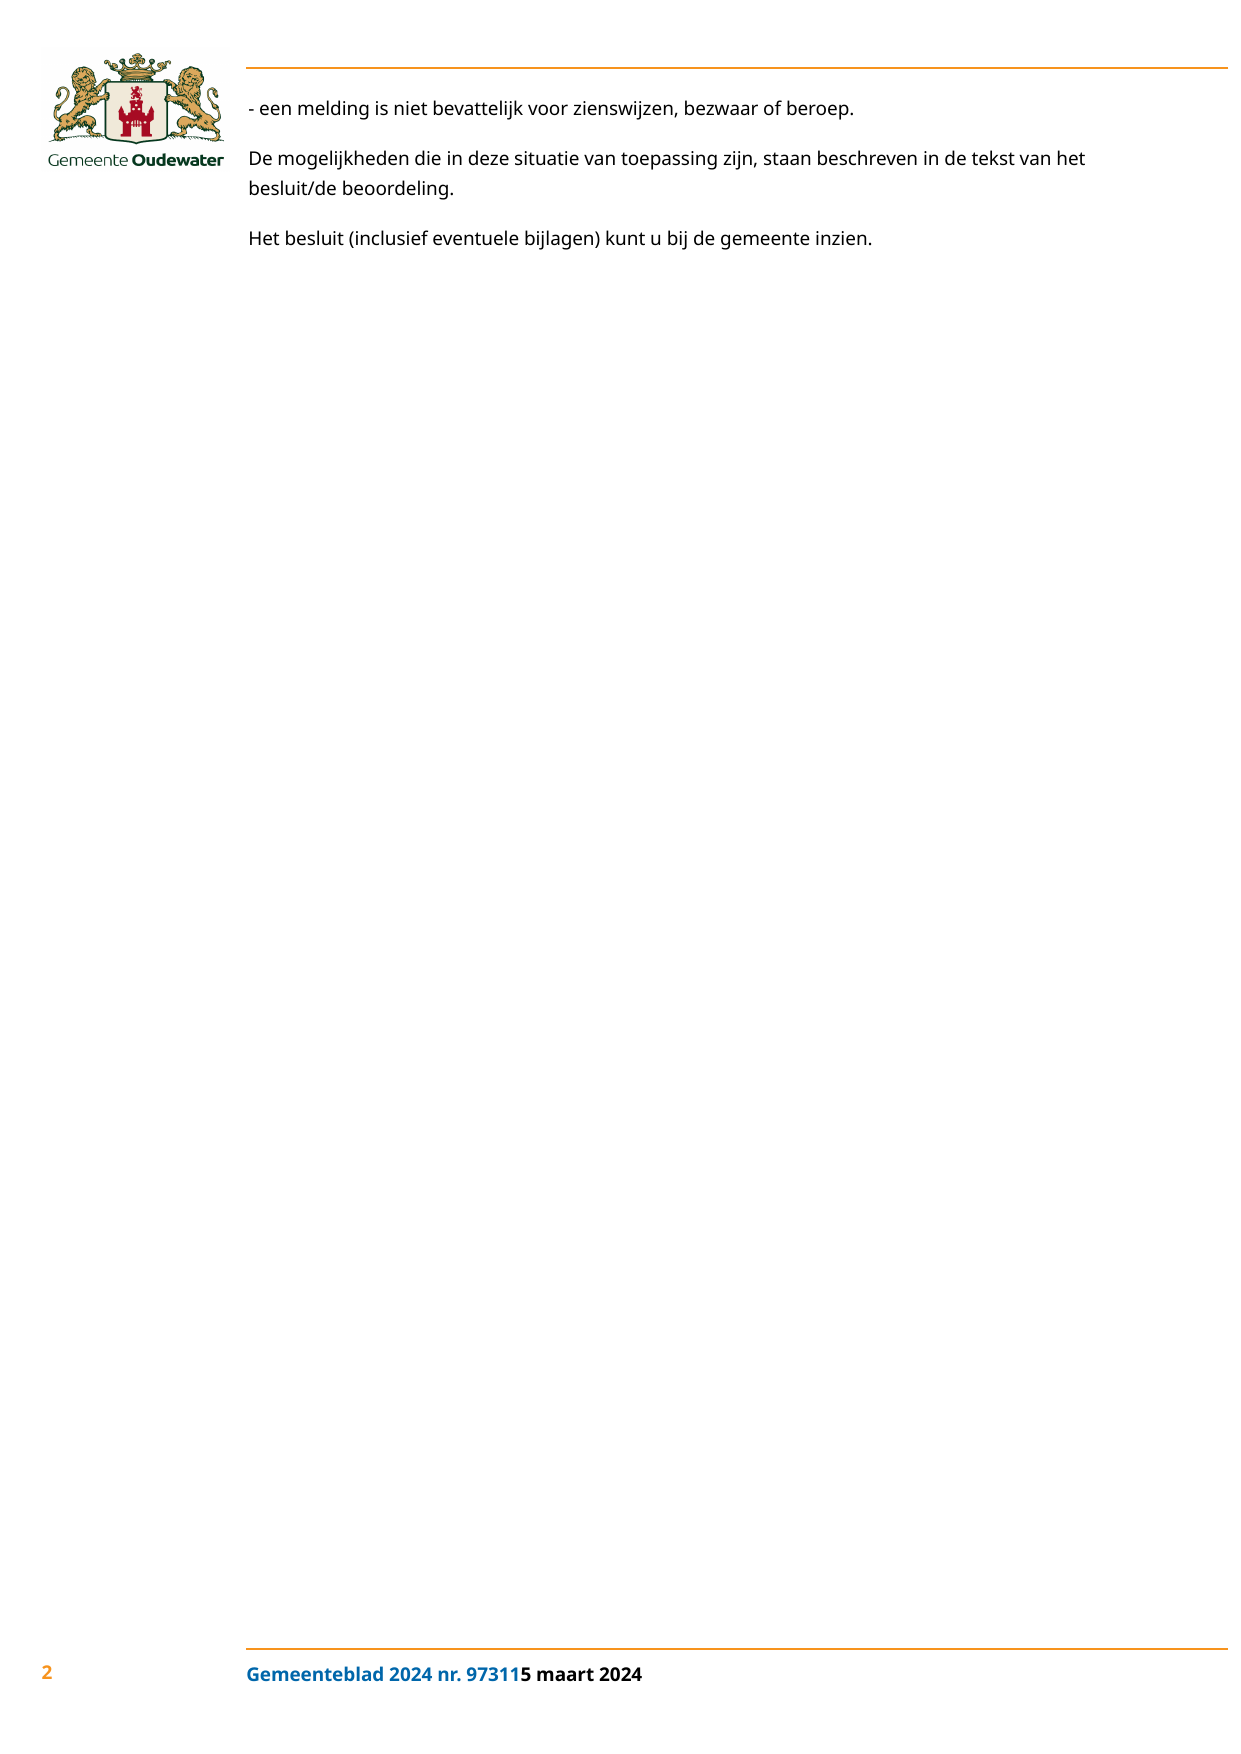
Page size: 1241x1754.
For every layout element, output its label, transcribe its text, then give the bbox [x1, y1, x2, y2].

text De mogelijkheden die in deze situatie van toepassing zijn, staan beschreven in de tekst van het besluit/de beoordeling. [248, 145, 1152, 201]
picture [41, 47, 231, 172]
text - een melding is niet bevattelijk voor zienswijzen, bezwaar of beroep. [248, 95, 1152, 121]
text Het besluit (inclusief eventuele bijlagen) kunt u bij de gemeente inzien. [248, 225, 1152, 251]
